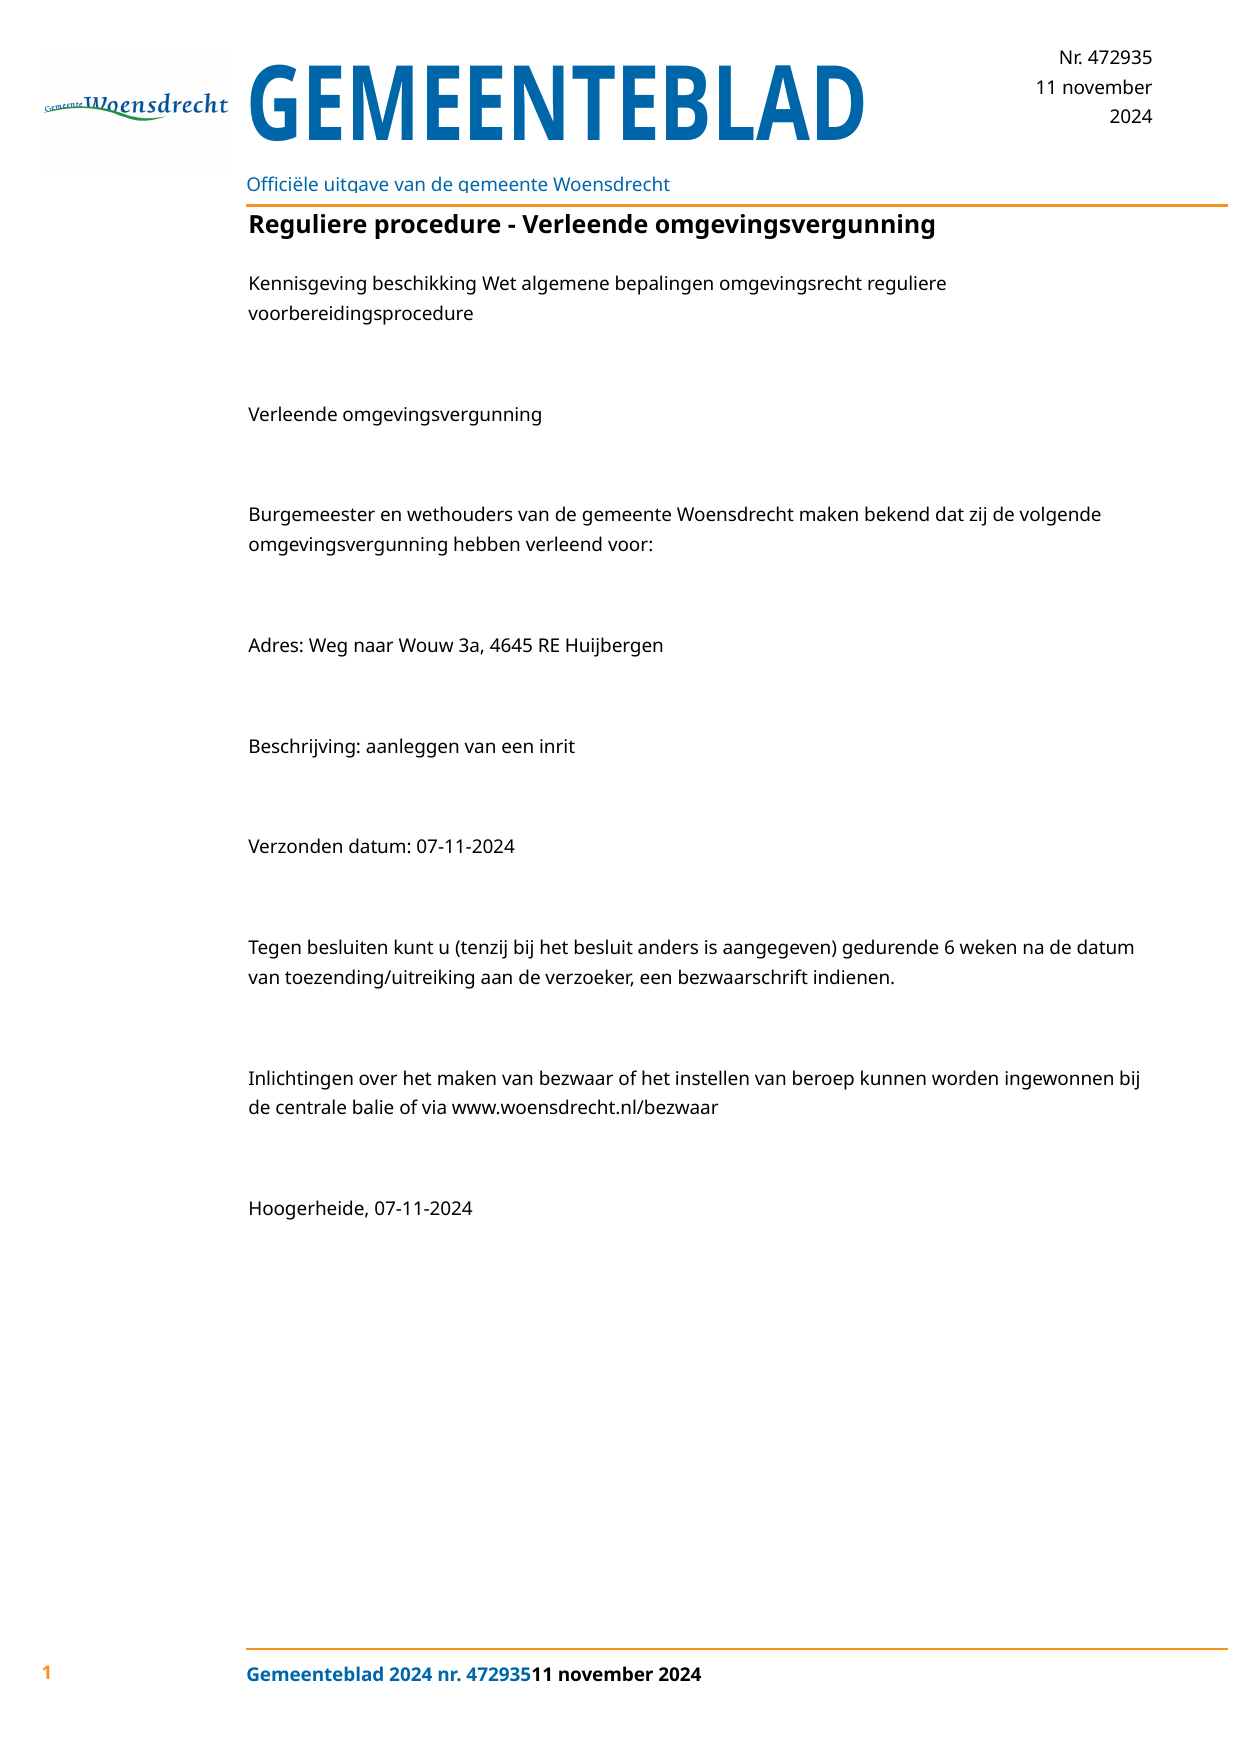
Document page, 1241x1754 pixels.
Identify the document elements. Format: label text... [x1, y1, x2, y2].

text Adres: Weg naar Wouw 3a, 4645 RE Huijbergen [248, 632, 1152, 658]
text Beschrijving: aanleggen van een inrit [248, 733, 1152, 758]
text Burgemeester en wethouders van de gemeente Woensdrecht maken bekend dat zij de volgende omgevingsvergunning hebben verleend voor: [248, 502, 1152, 557]
text Tegen besluiten kunt u (tenzij bij het besluit anders is aangegeven) gedurende 6 weken na de datum van toezending/uitreiking aan de verzoeker, een bezwaarschrift indienen. [248, 934, 1152, 990]
text Inlichtingen over het maken van bezwaar of het instellen van beroep kunnen worden ingewonnen bij de centrale balie of via www.woensdrecht.nl/bezwaar [248, 1065, 1152, 1120]
picture [41, 47, 231, 172]
text Verzonden datum: 07-11-2024 [248, 834, 1152, 859]
text Kennisgeving beschikking Wet algemene bepalingen omgevingsrecht reguliere voorbereidingsprocedure [248, 270, 1152, 326]
text Verleende omgevingsvergunning [248, 401, 1152, 426]
text Reguliere procedure - Verleende omgevingsvergunning [248, 207, 1152, 241]
text Hoogerheide, 07-11-2024 [248, 1195, 1152, 1221]
